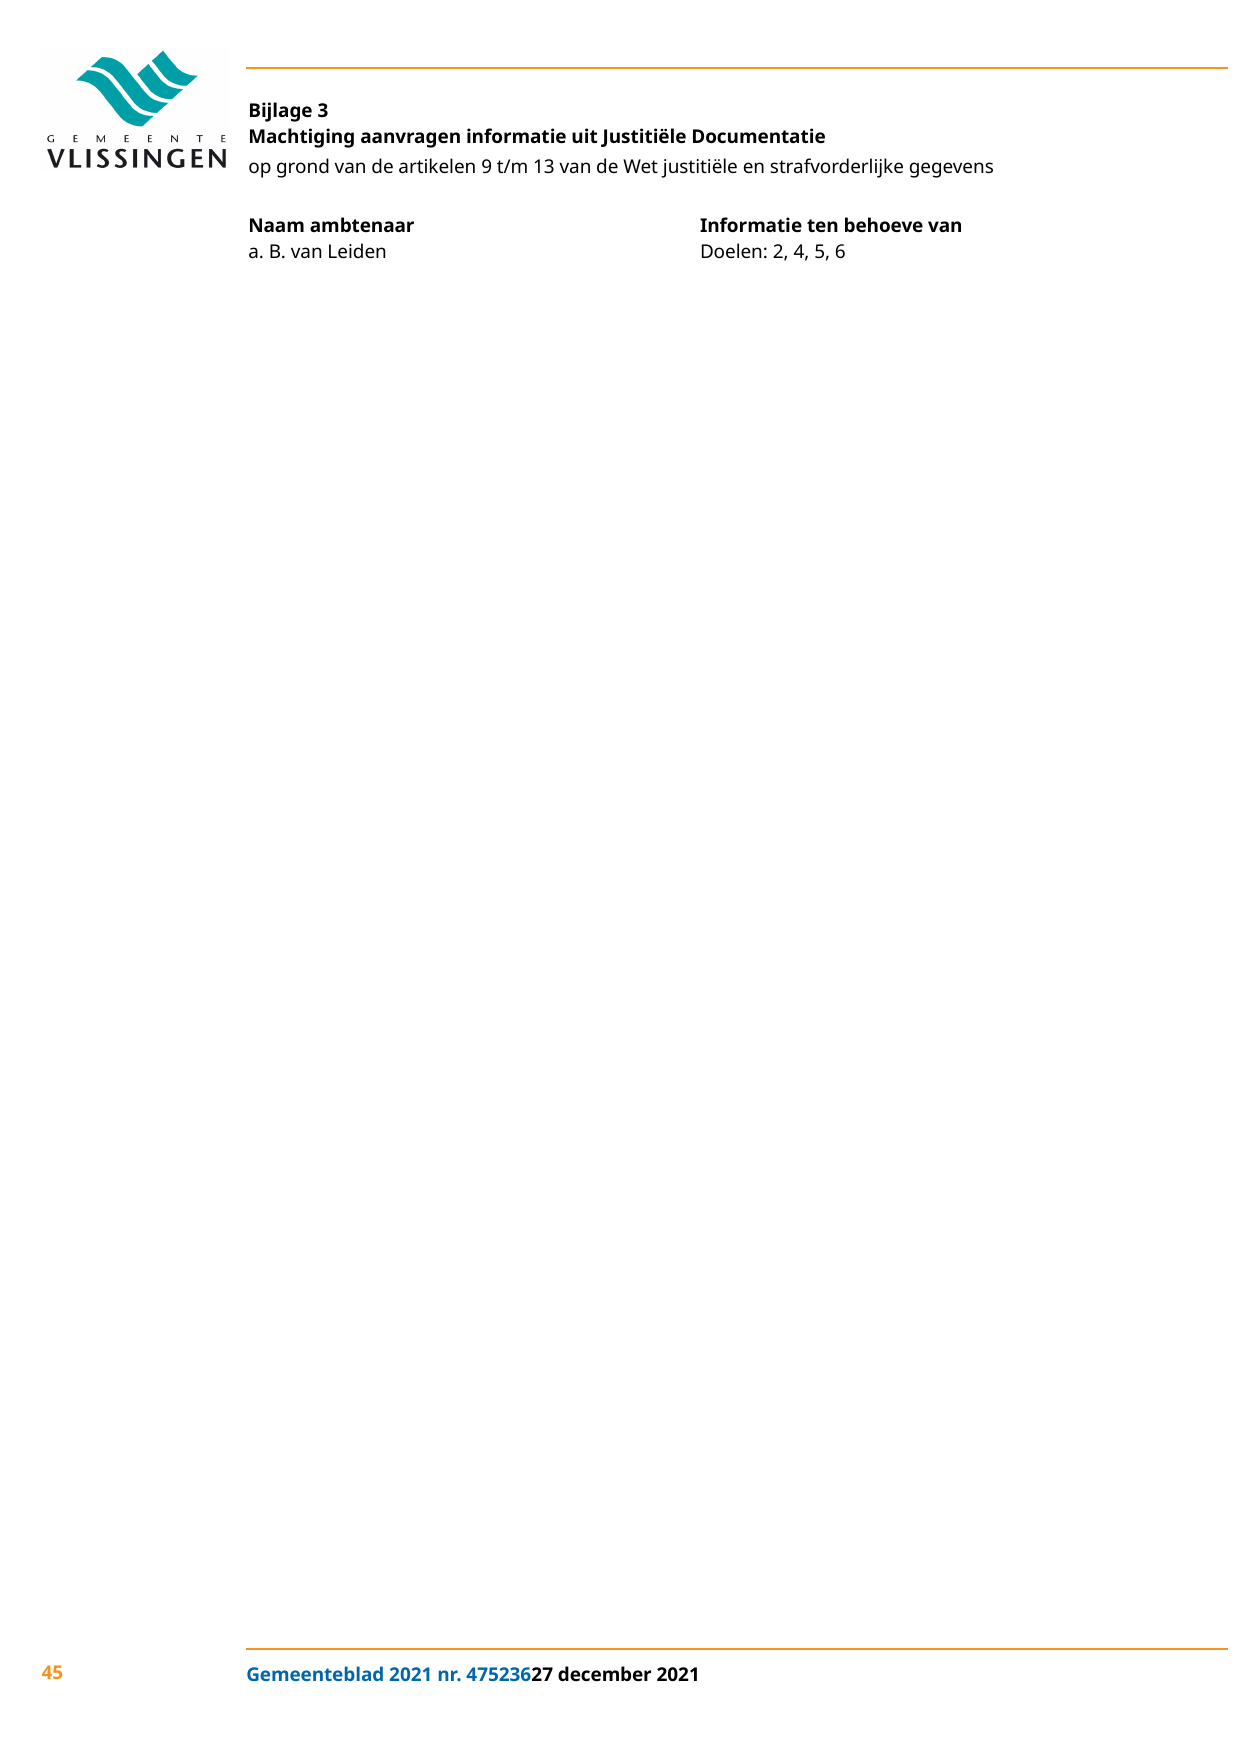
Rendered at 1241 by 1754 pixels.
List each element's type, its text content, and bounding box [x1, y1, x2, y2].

text Bijlage 3 [248, 95, 1152, 123]
table_header Informatie ten behoeve van [700, 212, 1152, 238]
picture [41, 47, 231, 172]
table_cell Doelen: 2, 4, 5, 6 [700, 238, 1152, 264]
text Machtiging aanvragen informatie uit Justitiële Documentatie [248, 123, 1152, 149]
table_header Naam ambtenaar [248, 212, 700, 238]
table_cell a. B. van Leiden [248, 238, 700, 264]
text op grond van de artikelen 9 t/m 13 van de Wet justitiële en strafvorderlijke gegevens [248, 153, 1152, 179]
